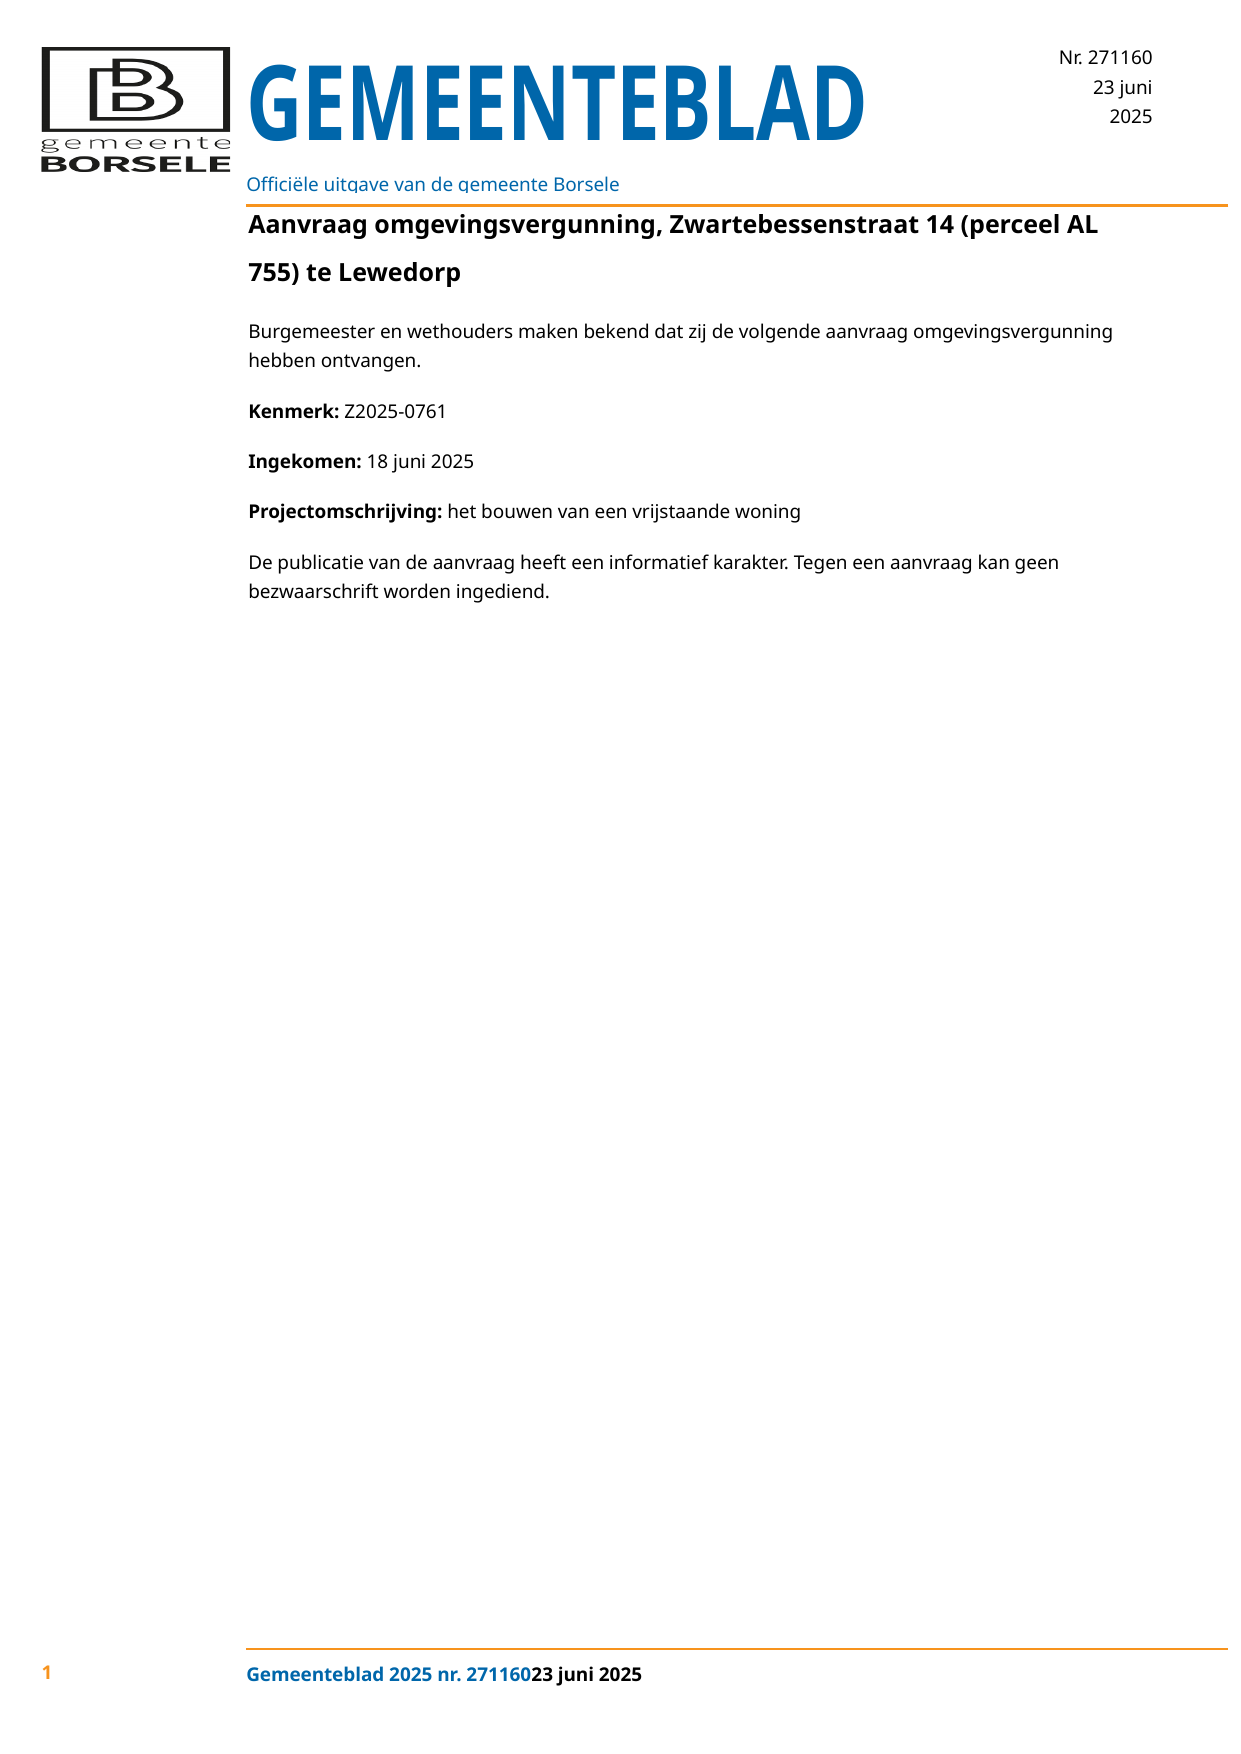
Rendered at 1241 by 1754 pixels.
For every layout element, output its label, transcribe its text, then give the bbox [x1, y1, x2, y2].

text De publicatie van de aanvraag heeft een informatief karakter. Tegen een aanvraag kan geen bezwaarschrift worden ingediend. [248, 549, 1152, 604]
text Ingekomen: 18 juni 2025 [248, 448, 1152, 474]
text Projectomschrijving: het bouwen van een vrijstaande woning [248, 499, 1152, 524]
text Aanvraag omgevingsvergunning, Zwartebessenstraat 14 (perceel AL 755) te Lewedorp [248, 207, 1152, 288]
text Kenmerk: Z2025-0761 [248, 398, 1152, 424]
text Burgemeester en wethouders maken bekend dat zij de volgende aanvraag omgevingsvergunning hebben ontvangen. [248, 318, 1152, 373]
picture [41, 47, 231, 172]
